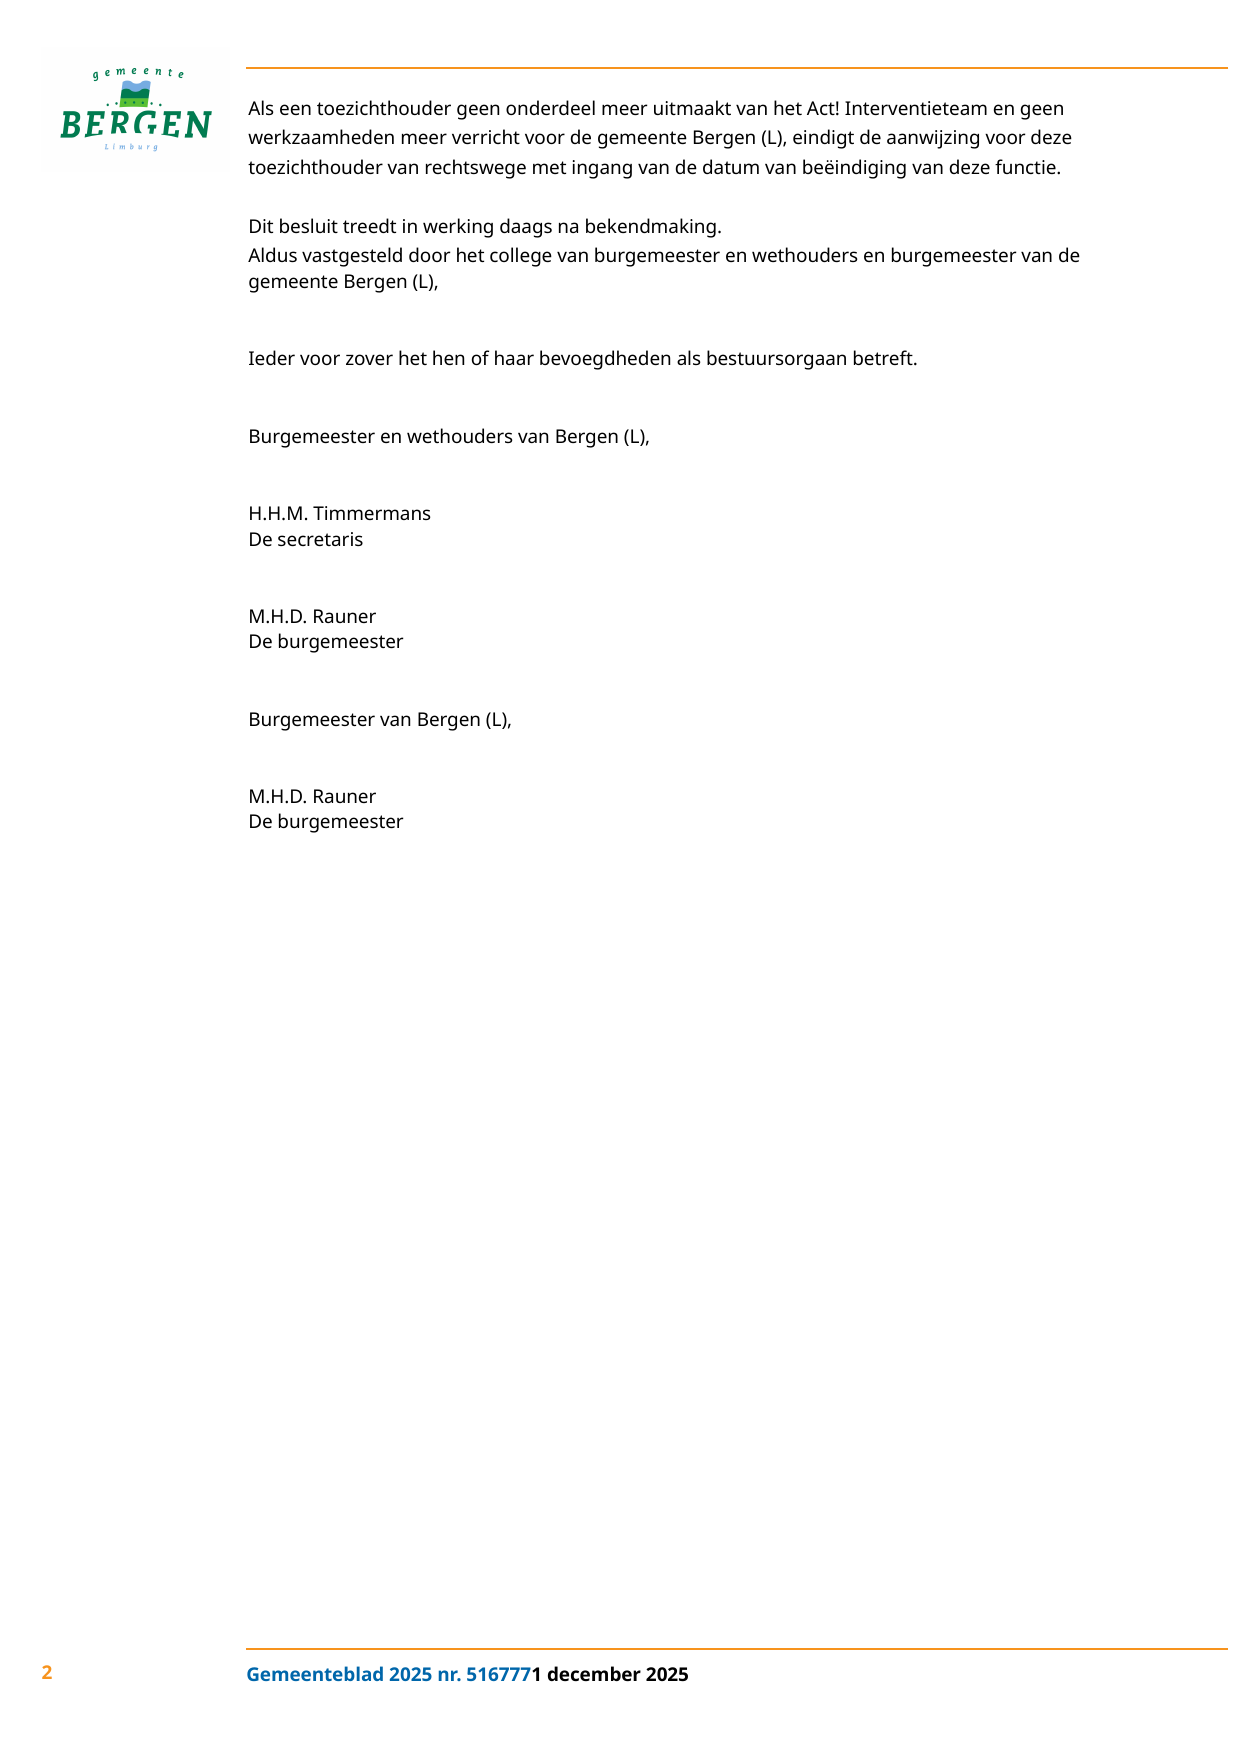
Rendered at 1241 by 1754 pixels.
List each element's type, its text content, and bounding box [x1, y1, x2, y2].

text Burgemeester van Bergen (L), [248, 706, 1152, 732]
text Als een toezichthouder geen onderdeel meer uitmaakt van het Act! Interventieteam en geen werkzaamheden meer verricht voor de gemeente Bergen (L), eindigt de aanwijzing voor deze toezichthouder van rechtswege met ingang van de datum van beëindiging van deze functie. [248, 95, 1152, 180]
text Dit besluit treedt in werking daags na bekendmaking. [248, 213, 1152, 239]
picture [41, 47, 231, 172]
text Burgemeester en wethouders van Bergen (L), [248, 423, 1152, 448]
text De burgemeester [248, 629, 1152, 654]
text Ieder voor zover het hen of haar bevoegdheden als bestuursorgaan betreft. [248, 346, 1152, 371]
text Aldus vastgesteld door het college van burgemeester en wethouders en burgemeester van de gemeente Bergen (L), [248, 243, 1152, 294]
text De secretaris [248, 526, 1152, 551]
text M.H.D. Rauner [248, 603, 1152, 629]
text H.H.M. Timmermans [248, 500, 1152, 526]
text De burgemeester [248, 809, 1152, 834]
text M.H.D. Rauner [248, 783, 1152, 809]
